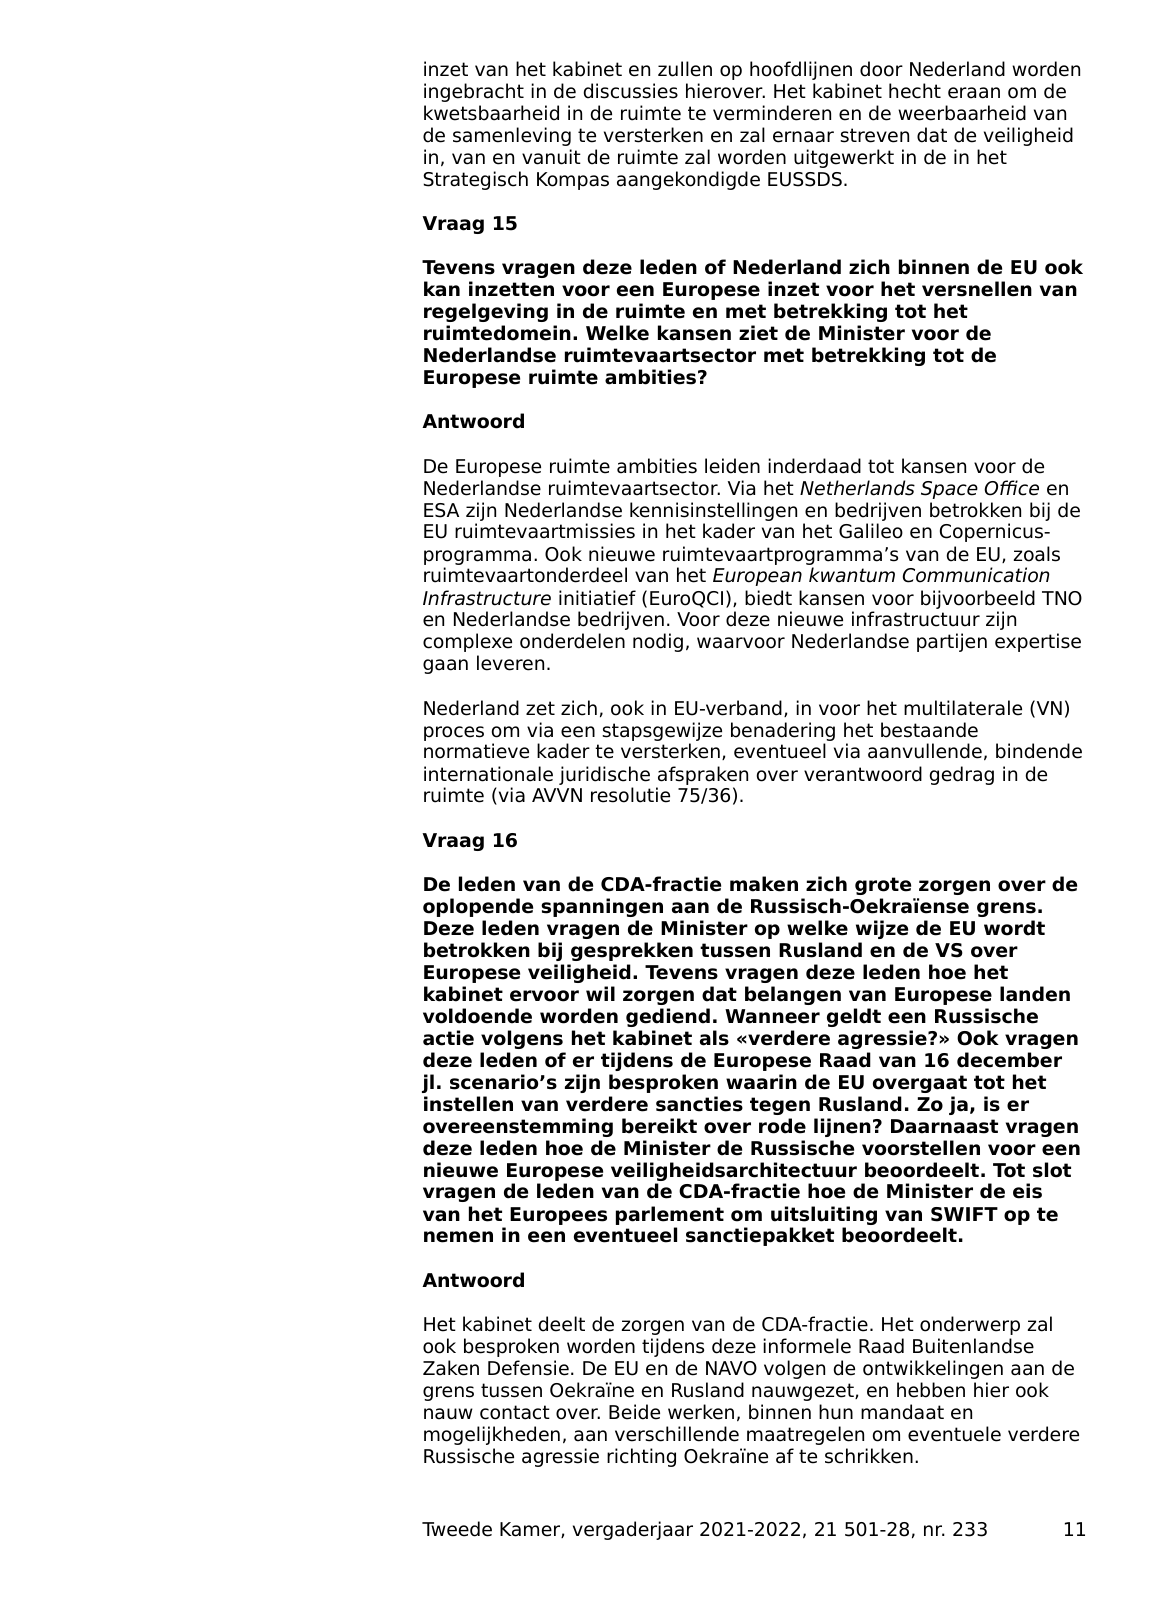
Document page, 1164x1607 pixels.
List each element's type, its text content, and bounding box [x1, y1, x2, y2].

subtitle Vraag 16 [422, 829, 1087, 852]
text Het kabinet deelt de zorgen van de CDA-fractie. Het onderwerp zal ook besproken worden tijdens deze informele Raad Buitenlandse Zaken Defensie. De EU en de NAVO volgen de ontwikkelingen aan de grens tussen Oekraïne en Rusland nauwgezet, en hebben hier ook nauw contact over. Beide werken, binnen hun mandaat en mogelijkheden, aan verschillende maatregelen om eventuele verdere Russische agressie richting Oekraïne af te schrikken. [422, 1314, 1087, 1468]
subtitle Antwoord [422, 411, 1087, 433]
text De leden van de CDA-fractie maken zich grote zorgen over de oplopende spanningen aan de Russisch-Oekraïense grens. Deze leden vragen de Minister op welke wijze de EU wordt betrokken bij gesprekken tussen Rusland en de VS over Europese veiligheid. Tevens vragen deze leden hoe het kabinet ervoor wil zorgen dat belangen van Europese landen voldoende worden gediend. Wanneer geldt een Russische actie volgens het kabinet als «verdere agressie?» Ook vragen deze leden of er tijdens de Europese Raad van 16 december jl. scenario’s zijn besproken waarin de EU overgaat tot het instellen van verdere sancties tegen Rusland. Zo ja, is er overeenstemming bereikt over rode lijnen? Daarnaast vragen deze leden hoe de Minister de Russische voorstellen voor een nieuwe Europese veiligheidsarchitectuur beoordeelt. Tot slot vragen de leden van de CDA-fractie hoe de Minister de eis van het Europees parlement om uitsluiting van SWIFT op te nemen in een eventueel sanctiepakket beoordeelt. [422, 874, 1087, 1247]
text Tevens vragen deze leden of Nederland zich binnen de EU ook kan inzetten voor een Europese inzet voor het versnellen van regelgeving in de ruimte en met betrekking tot het ruimtedomein. Welke kansen ziet de Minister voor de Nederlandse ruimtevaartsector met betrekking tot de Europese ruimte ambities? [422, 257, 1087, 389]
subtitle Antwoord [422, 1269, 1087, 1292]
text De Europese ruimte ambities leiden inderdaad tot kansen voor de Nederlandse ruimtevaartsector. Via het Netherlands Space Office en ESA zijn Nederlandse kennisinstellingen en bedrijven betrokken bij de EU ruimtevaartmissies in het kader van het Galileo en Copernicus-programma. Ook nieuwe ruimtevaartprogramma’s van de EU, zoals ruimtevaartonderdeel van het European kwantum Communication Infrastructure initiatief (EuroQCI), biedt kansen voor bijvoorbeeld TNO en Nederlandse bedrijven. Voor deze nieuwe infrastructuur zijn complexe onderdelen nodig, waarvoor Nederlandse partijen expertise gaan leveren. [422, 456, 1087, 675]
text Nederland zet zich, ook in EU-verband, in voor het multilaterale (VN) proces om via een stapsgewijze benadering het bestaande normatieve kader te versterken, eventueel via aanvullende, bindende internationale juridische afspraken over verantwoord gedrag in de ruimte (via AVVN resolutie 75/36). [422, 697, 1087, 807]
subtitle Vraag 15 [422, 213, 1087, 235]
text inzet van het kabinet en zullen op hoofdlijnen door Nederland worden ingebracht in de discussies hierover. Het kabinet hecht eraan om de kwetsbaarheid in de ruimte te verminderen en de weerbaarheid van de samenleving te versterken en zal ernaar streven dat de veiligheid in, van en vanuit de ruimte zal worden uitgewerkt in de in het Strategisch Kompas aangekondigde EUSSDS. [422, 59, 1087, 191]
